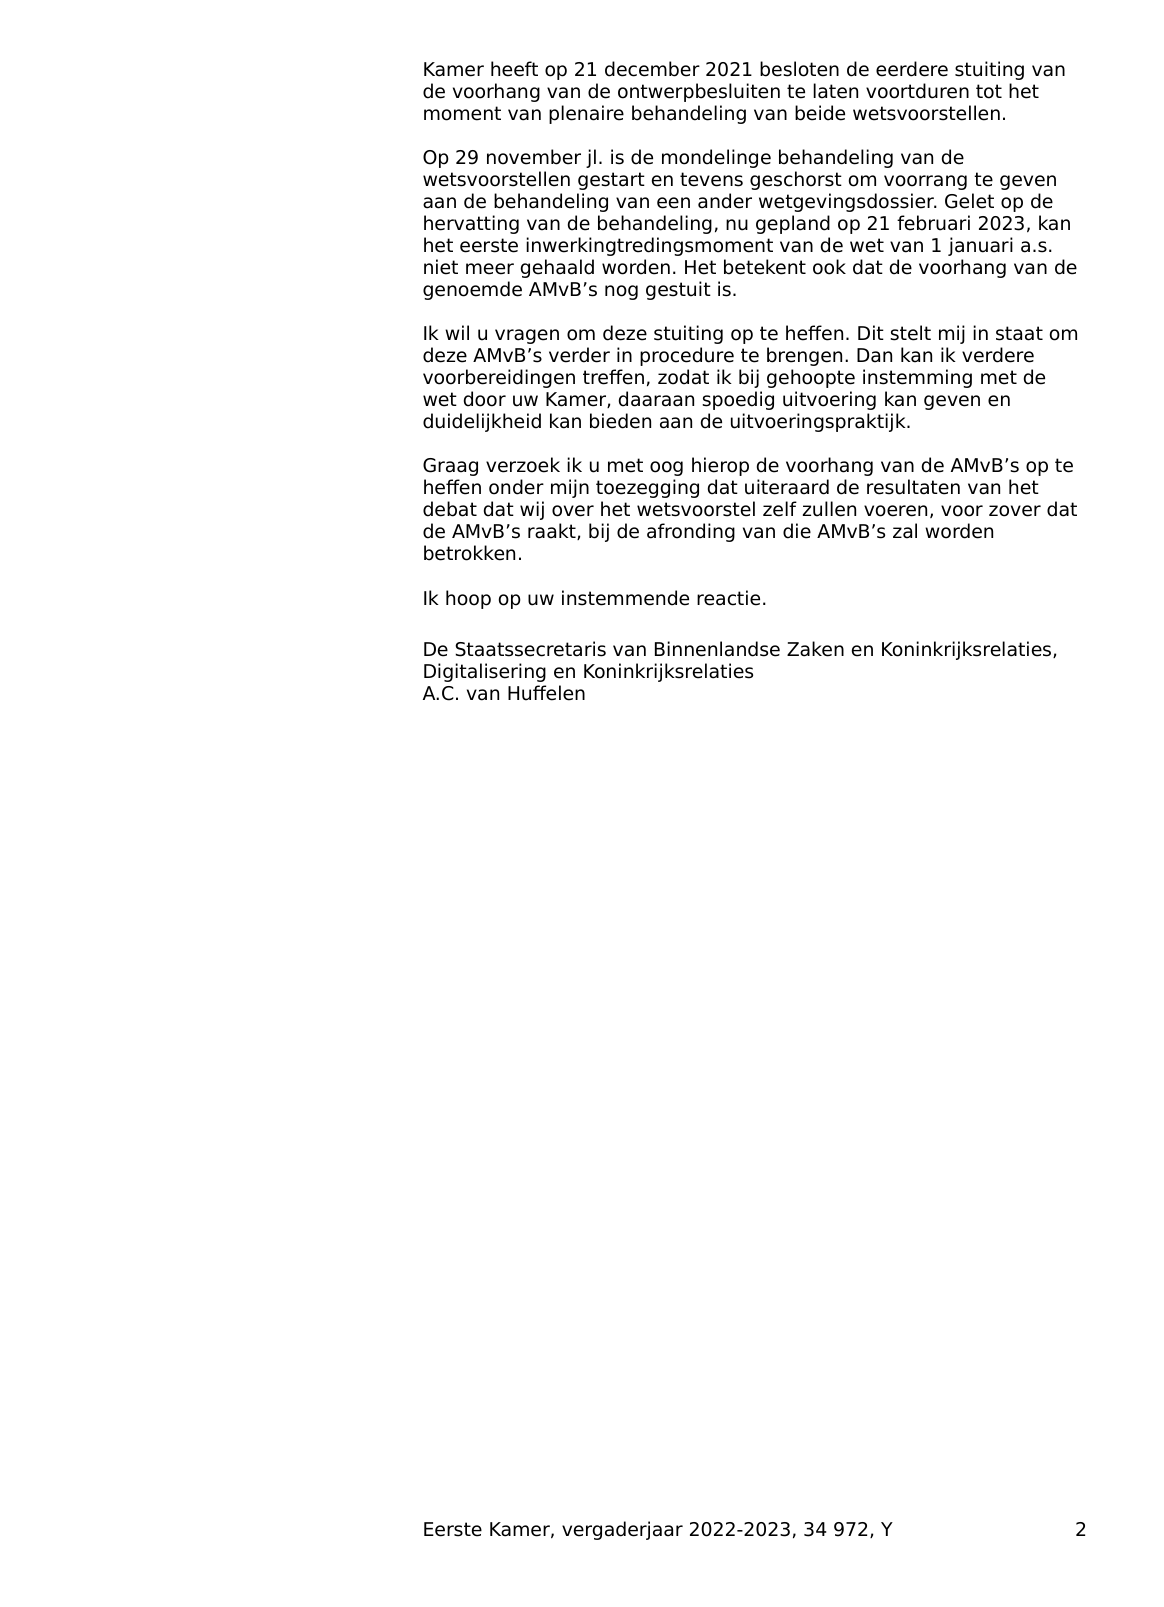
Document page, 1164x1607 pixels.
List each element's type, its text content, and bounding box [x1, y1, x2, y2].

text Ik wil u vragen om deze stuiting op te heffen. Dit stelt mij in staat om deze AMvB’s verder in procedure te brengen. Dan kan ik verdere voorbereidingen treffen, zodat ik bij gehoopte instemming met de wet door uw Kamer, daaraan spoedig uitvoering kan geven en duidelijkheid kan bieden aan de uitvoeringspraktijk. [422, 323, 1087, 433]
text Op 29 november jl. is de mondelinge behandeling van de wetsvoorstellen gestart en tevens geschorst om voorrang te geven aan de behandeling van een ander wetgevingsdossier. Gelet op de hervatting van de behandeling, nu gepland op 21 februari 2023, kan het eerste inwerkingtredingsmoment van de wet van 1 januari a.s. niet meer gehaald worden. Het betekent ook dat de voorhang van de genoemde AMvB’s nog gestuit is. [422, 147, 1087, 301]
text Graag verzoek ik u met oog hierop de voorhang van de AMvB’s op te heffen onder mijn toezegging dat uiteraard de resultaten van het debat dat wij over het wetsvoorstel zelf zullen voeren, voor zover dat de AMvB’s raakt, bij de afronding van die AMvB’s zal worden betrokken. [422, 455, 1087, 565]
text Ik hoop op uw instemmende reactie. [422, 587, 1087, 609]
text De Staatssecretaris van Binnenlandse Zaken en Koninkrijksrelaties, Digitalisering en Koninkrijksrelaties A.C. van Huffelen [422, 639, 1087, 705]
text Kamer heeft op 21 december 2021 besloten de eerdere stuiting van de voorhang van de ontwerpbesluiten te laten voortduren tot het moment van plenaire behandeling van beide wetsvoorstellen. [422, 59, 1087, 125]
